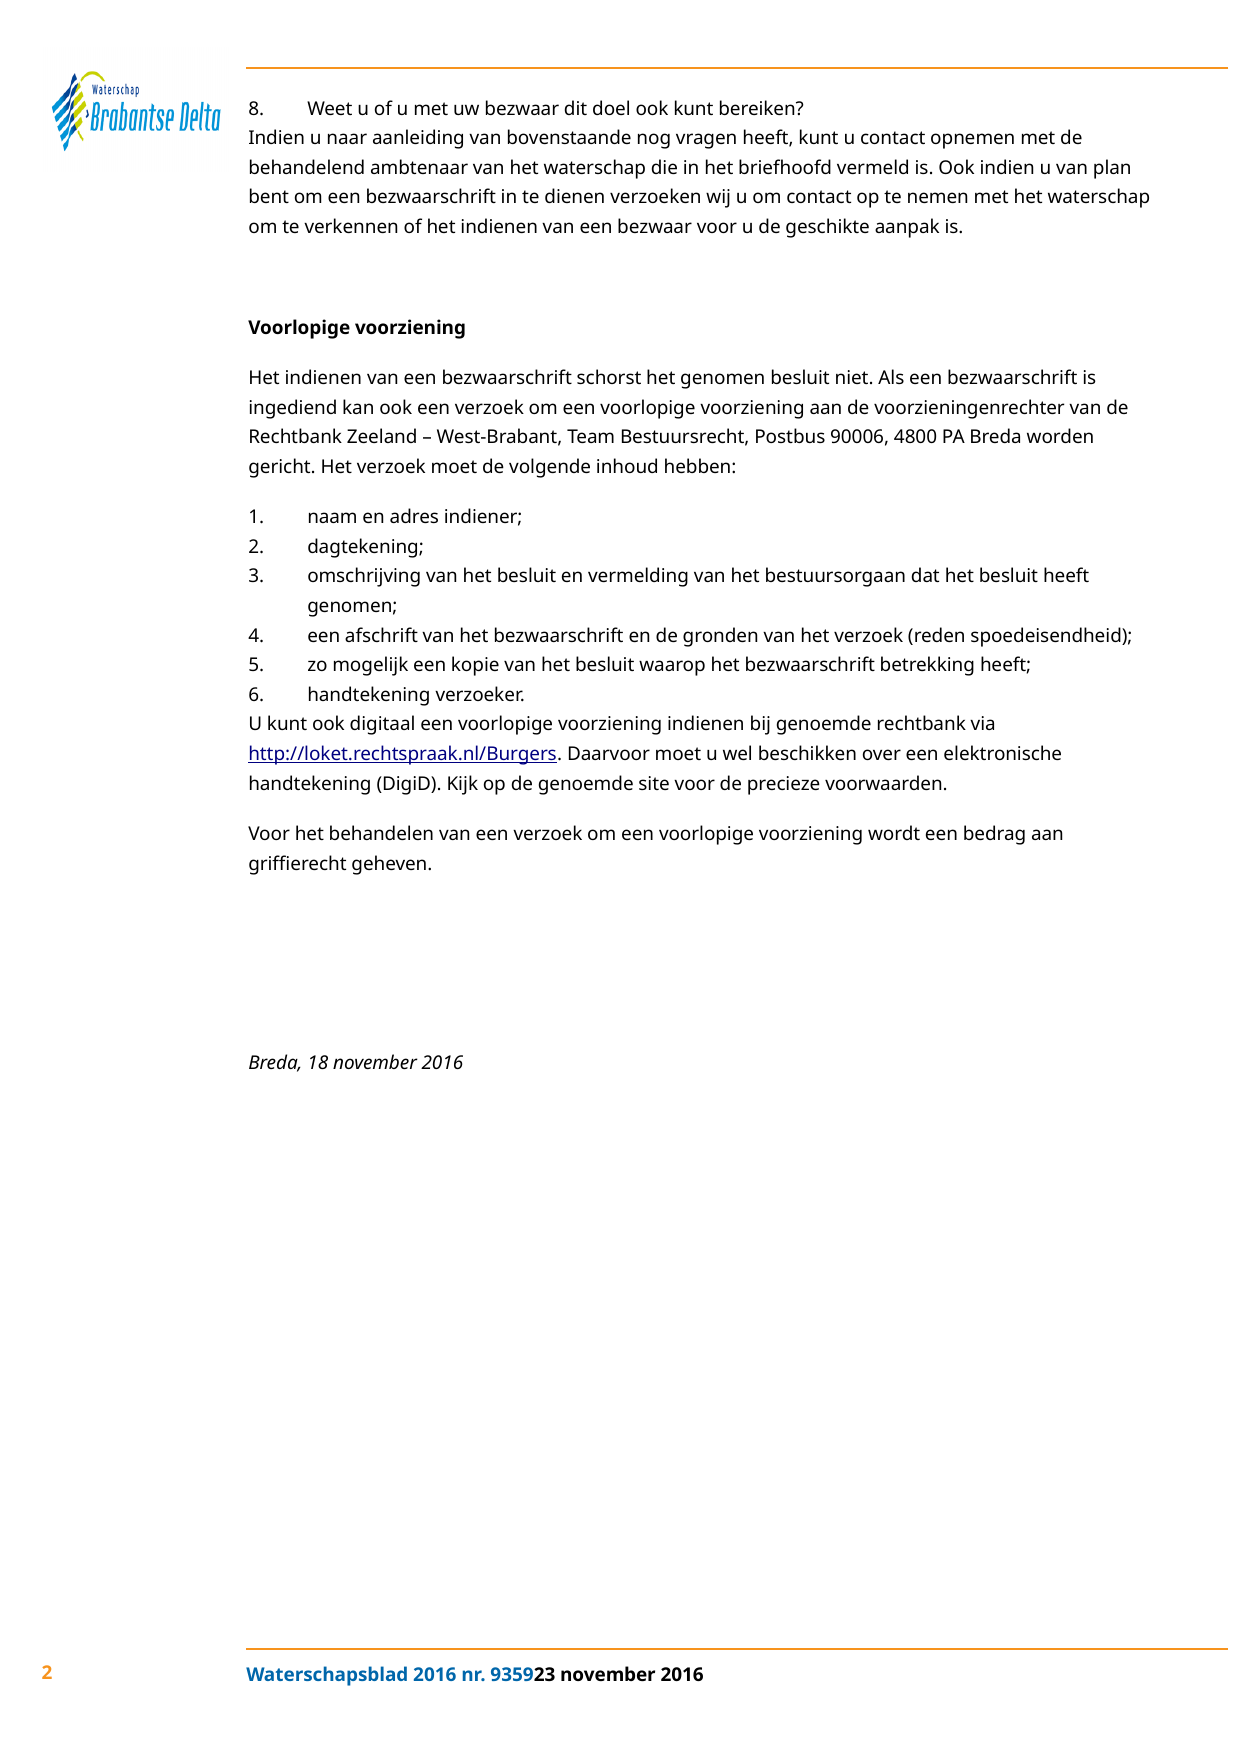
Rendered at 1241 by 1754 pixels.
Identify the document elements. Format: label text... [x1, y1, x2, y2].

text Voor het behandelen van een verzoek om een voorlopige voorziening wordt een bedrag aan griffierecht geheven. [248, 820, 1152, 876]
list Weet u of u met uw bezwaar dit doel ook kunt bereiken? [248, 95, 1152, 121]
text Breda, 18 november 2016 [248, 1049, 1152, 1074]
text Het indienen van een bezwaarschrift schorst het genomen besluit niet. Als een bezwaarschrift is ingediend kan ook een verzoek om een voorlopige voorziening aan de voorzieningenrechter van de Rechtbank Zeeland – West-Brabant, Team Bestuursrecht, Postbus 90006, 4800 PA Breda worden gericht. Het verzoek moet de volgende inhoud hebben: [248, 364, 1152, 479]
list handtekening verzoeker. [248, 681, 1152, 707]
list dagtekening; [248, 533, 1152, 559]
picture [41, 47, 231, 172]
text Indien u naar aanleiding van bovenstaande nog vragen heeft, kunt u contact opnemen met de behandelend ambtenaar van het waterschap die in het briefhoofd vermeld is. Ook indien u van plan bent om een bezwaarschrift in te dienen verzoeken wij u om contact op te nemen met het waterschap om te verkennen of het indienen van een bezwaar voor u de geschikte aanpak is. [248, 124, 1152, 239]
list een afschrift van het bezwaarschrift en de gronden van het verzoek (reden spoedeisendheid); [248, 622, 1152, 648]
list omschrijving van het besluit en vermelding van het bestuursorgaan dat het besluit heeft genomen; [248, 563, 1152, 618]
text Voorlopige voorziening [248, 314, 1152, 340]
list naam en adres indiener; [248, 503, 1152, 529]
list zo mogelijk een kopie van het besluit waarop het bezwaarschrift betrekking heeft; [248, 651, 1152, 677]
text U kunt ook digitaal een voorlopige voorziening indienen bij genoemde rechtbank via http://loket.rechtspraak.nl/Burgers. Daarvoor moet u wel beschikken over een elektronische handtekening (DigiD). Kijk op de genoemde site voor de precieze voorwaarden. [248, 711, 1152, 796]
